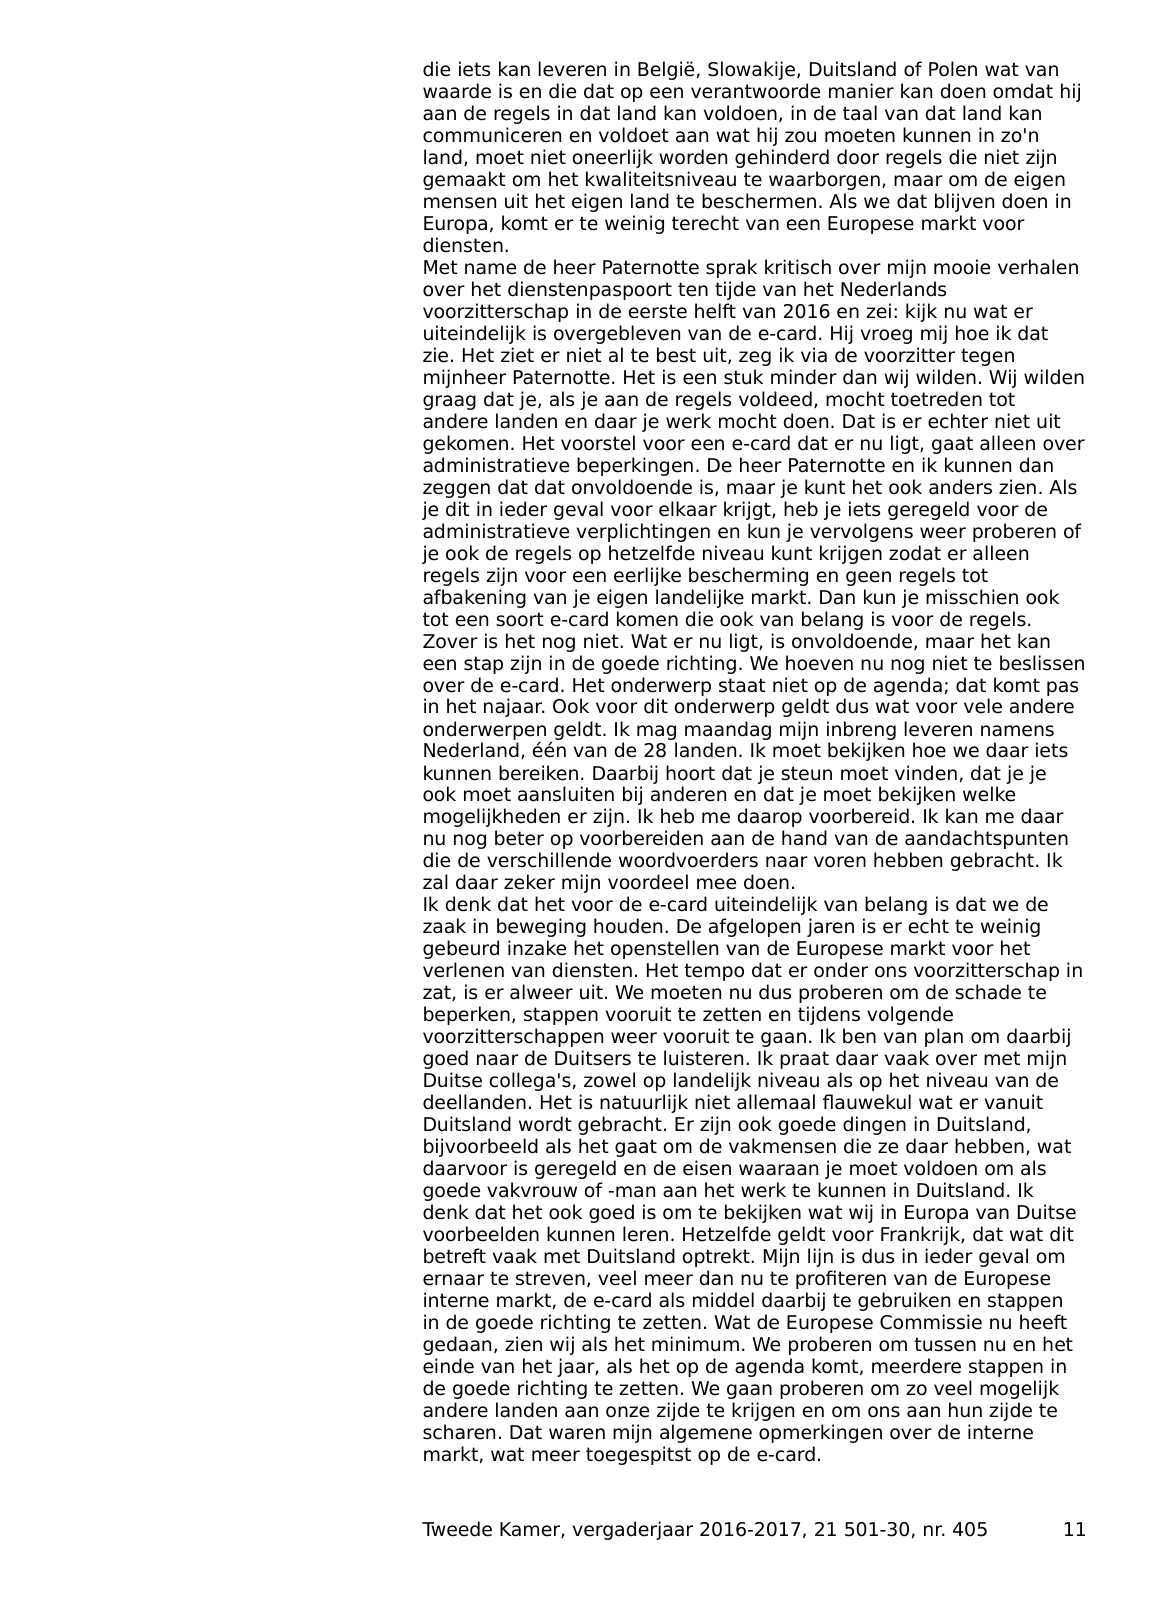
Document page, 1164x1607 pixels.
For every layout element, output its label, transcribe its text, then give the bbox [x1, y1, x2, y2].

text die iets kan leveren in België, Slowakije, Duitsland of Polen wat van waarde is en die dat op een verantwoorde manier kan doen omdat hij aan de regels in dat land kan voldoen, in de taal van dat land kan communiceren en voldoet aan wat hij zou moeten kunnen in zo'n land, moet niet oneerlijk worden gehinderd door regels die niet zijn gemaakt om het kwaliteitsniveau te waarborgen, maar om de eigen mensen uit het eigen land te beschermen. Als we dat blijven doen in Europa, komt er te weinig terecht van een Europese markt voor diensten. [422, 59, 1087, 257]
text Zover is het nog niet. Wat er nu ligt, is onvoldoende, maar het kan een stap zijn in de goede richting. We hoeven nu nog niet te beslissen over de e-card. Het onderwerp staat niet op de agenda; dat komt pas in het najaar. Ook voor dit onderwerp geldt dus wat voor vele andere onderwerpen geldt. Ik mag maandag mijn inbreng leveren namens Nederland, één van de 28 landen. Ik moet bekijken hoe we daar iets kunnen bereiken. Daarbij hoort dat je steun moet vinden, dat je je ook moet aansluiten bij anderen en dat je moet bekijken welke mogelijkheden er zijn. Ik heb me daarop voorbereid. Ik kan me daar nu nog beter op voorbereiden aan de hand van de aandachtspunten die de verschillende woordvoerders naar voren hebben gebracht. Ik zal daar zeker mijn voordeel mee doen. [422, 631, 1087, 894]
text Ik denk dat het voor de e-card uiteindelijk van belang is dat we de zaak in beweging houden. De afgelopen jaren is er echt te weinig gebeurd inzake het openstellen van de Europese markt voor het verlenen van diensten. Het tempo dat er onder ons voorzitterschap in zat, is er alweer uit. We moeten nu dus proberen om de schade te beperken, stappen vooruit te zetten en tijdens volgende voorzitterschappen weer vooruit te gaan. Ik ben van plan om daarbij goed naar de Duitsers te luisteren. Ik praat daar vaak over met mijn Duitse collega's, zowel op landelijk niveau als op het niveau van de deellanden. Het is natuurlijk niet allemaal flauwekul wat er vanuit Duitsland wordt gebracht. Er zijn ook goede dingen in Duitsland, bijvoorbeeld als het gaat om de vakmensen die ze daar hebben, wat daarvoor is geregeld en de eisen waaraan je moet voldoen om als goede vakvrouw of -man aan het werk te kunnen in Duitsland. Ik denk dat het ook goed is om te bekijken wat wij in Europa van Duitse voorbeelden kunnen leren. Hetzelfde geldt voor Frankrijk, dat wat dit betreft vaak met Duitsland optrekt. Mijn lijn is dus in ieder geval om ernaar te streven, veel meer dan nu te profiteren van de Europese interne markt, de e-card als middel daarbij te gebruiken en stappen in de goede richting te zetten. Wat de Europese Commissie nu heeft gedaan, zien wij als het minimum. We proberen om tussen nu en het einde van het jaar, als het op de agenda komt, meerdere stappen in de goede richting te zetten. We gaan proberen om zo veel mogelijk andere landen aan onze zijde te krijgen en om ons aan hun zijde te scharen. Dat waren mijn algemene opmerkingen over de interne markt, wat meer toegespitst op de e-card. [422, 894, 1087, 1466]
text Met name de heer Paternotte sprak kritisch over mijn mooie verhalen over het dienstenpaspoort ten tijde van het Nederlands voorzitterschap in de eerste helft van 2016 en zei: kijk nu wat er uiteindelijk is overgebleven van de e-card. Hij vroeg mij hoe ik dat zie. Het ziet er niet al te best uit, zeg ik via de voorzitter tegen mijnheer Paternotte. Het is een stuk minder dan wij wilden. Wij wilden graag dat je, als je aan de regels voldeed, mocht toetreden tot andere landen en daar je werk mocht doen. Dat is er echter niet uit gekomen. Het voorstel voor een e-card dat er nu ligt, gaat alleen over administratieve beperkingen. De heer Paternotte en ik kunnen dan zeggen dat dat onvoldoende is, maar je kunt het ook anders zien. Als je dit in ieder geval voor elkaar krijgt, heb je iets geregeld voor de administratieve verplichtingen en kun je vervolgens weer proberen of je ook de regels op hetzelfde niveau kunt krijgen zodat er alleen regels zijn voor een eerlijke bescherming en geen regels tot afbakening van je eigen landelijke markt. Dan kun je misschien ook tot een soort e-card komen die ook van belang is voor de regels. [422, 257, 1087, 631]
